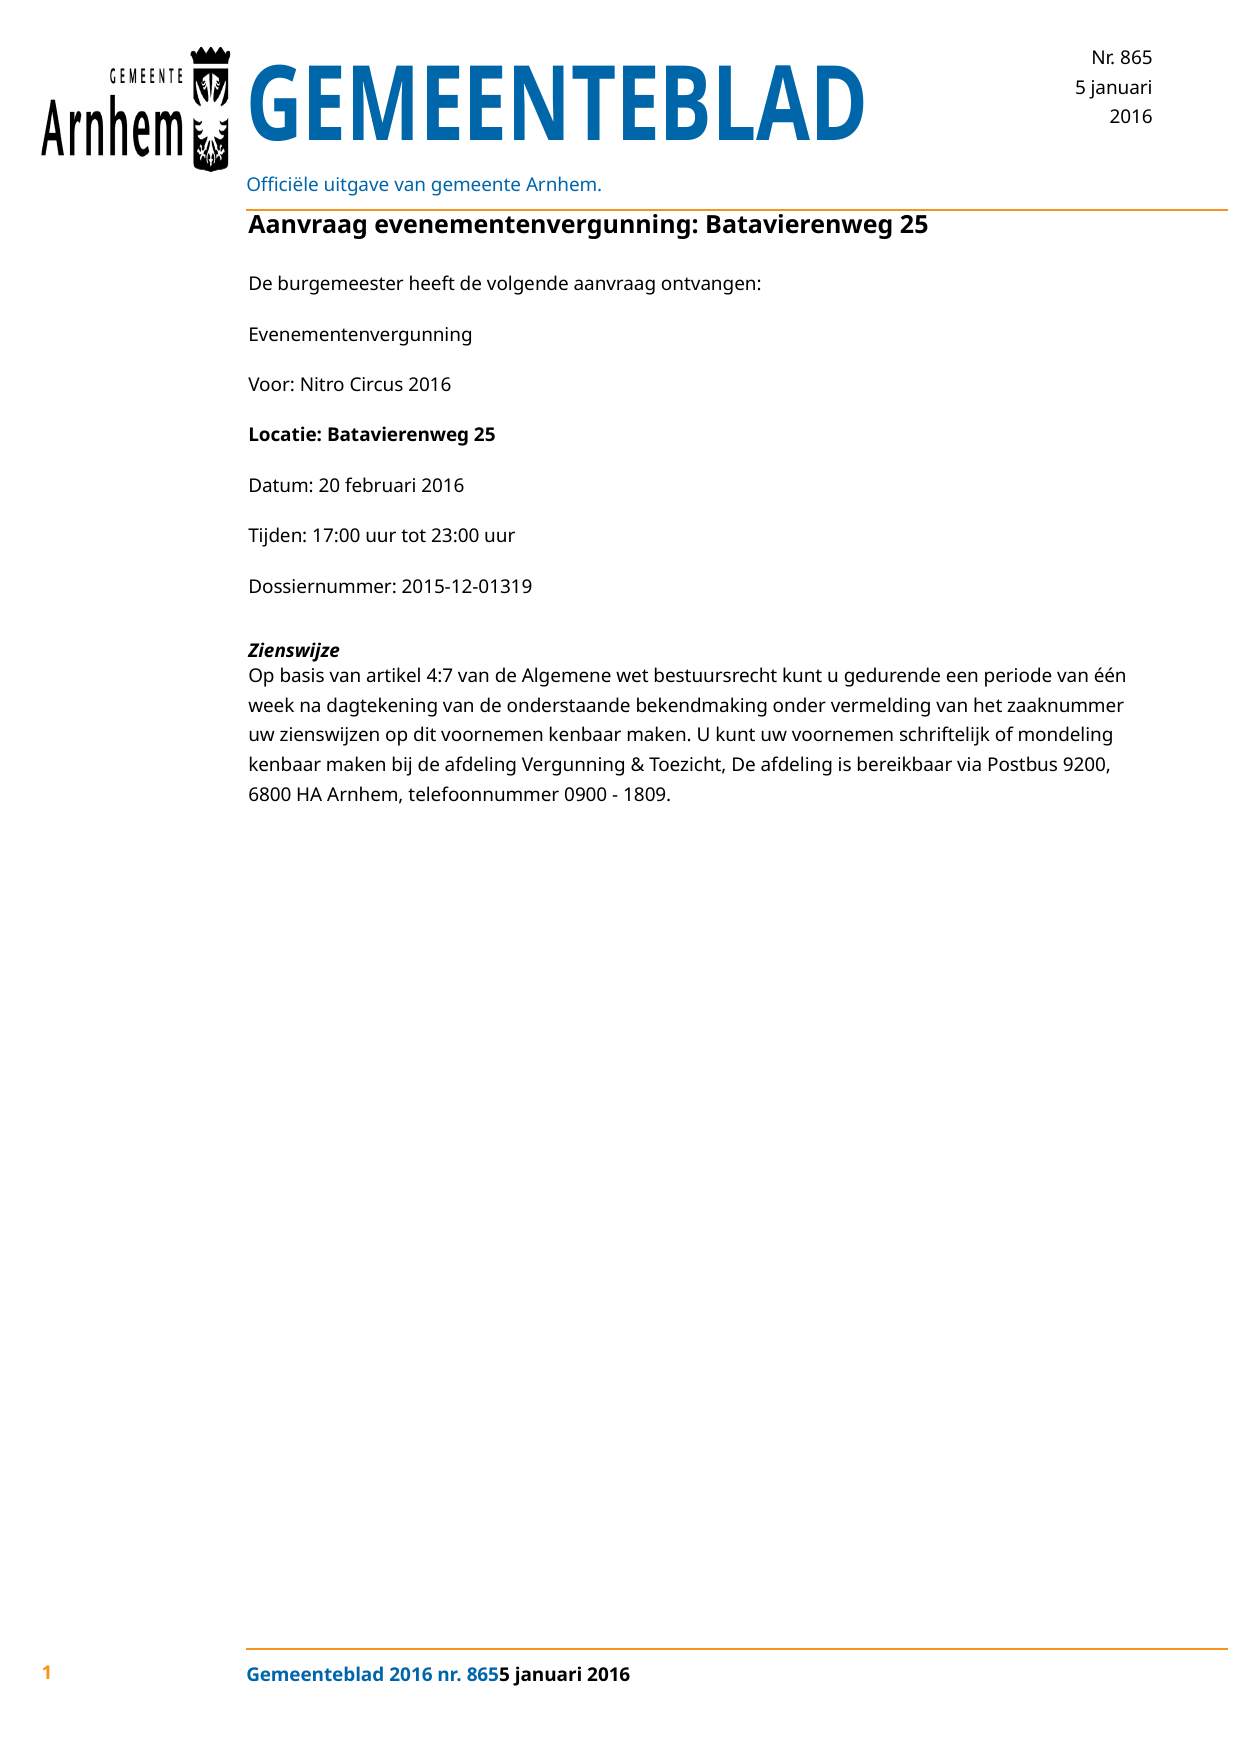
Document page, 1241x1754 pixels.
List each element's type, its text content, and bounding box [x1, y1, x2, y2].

text Tijden: 17:00 uur tot 23:00 uur [248, 522, 1152, 548]
text Voor: Nitro Circus 2016 [248, 371, 1152, 397]
text Dossiernummer: 2015-12-01319 [248, 573, 1152, 598]
text Datum: 20 februari 2016 [248, 472, 1152, 498]
text De burgemeester heeft de volgende aanvraag ontvangen: [248, 270, 1152, 296]
text Aanvraag evenementenvergunning: Batavierenweg 25 [248, 211, 1152, 241]
picture [41, 47, 231, 172]
text Locatie: Batavierenweg 25 [248, 422, 1152, 447]
text Evenementenvergunning [248, 321, 1152, 346]
text Op basis van artikel 4:7 van de Algemene wet bestuursrecht kunt u gedurende een periode van één week na dagtekening van de onderstaande bekendmaking onder vermelding van het zaaknummer uw zienswijzen op dit voornemen kenbaar maken. U kunt uw voornemen schriftelijk of mondeling kenbaar maken bij de afdeling Vergunning & Toezicht, De afdeling is bereikbaar via Postbus 9200, 6800 HA Arnhem, telefoonnummer 0900 - 1809. [248, 662, 1152, 807]
text Zienswijze [248, 637, 1152, 662]
